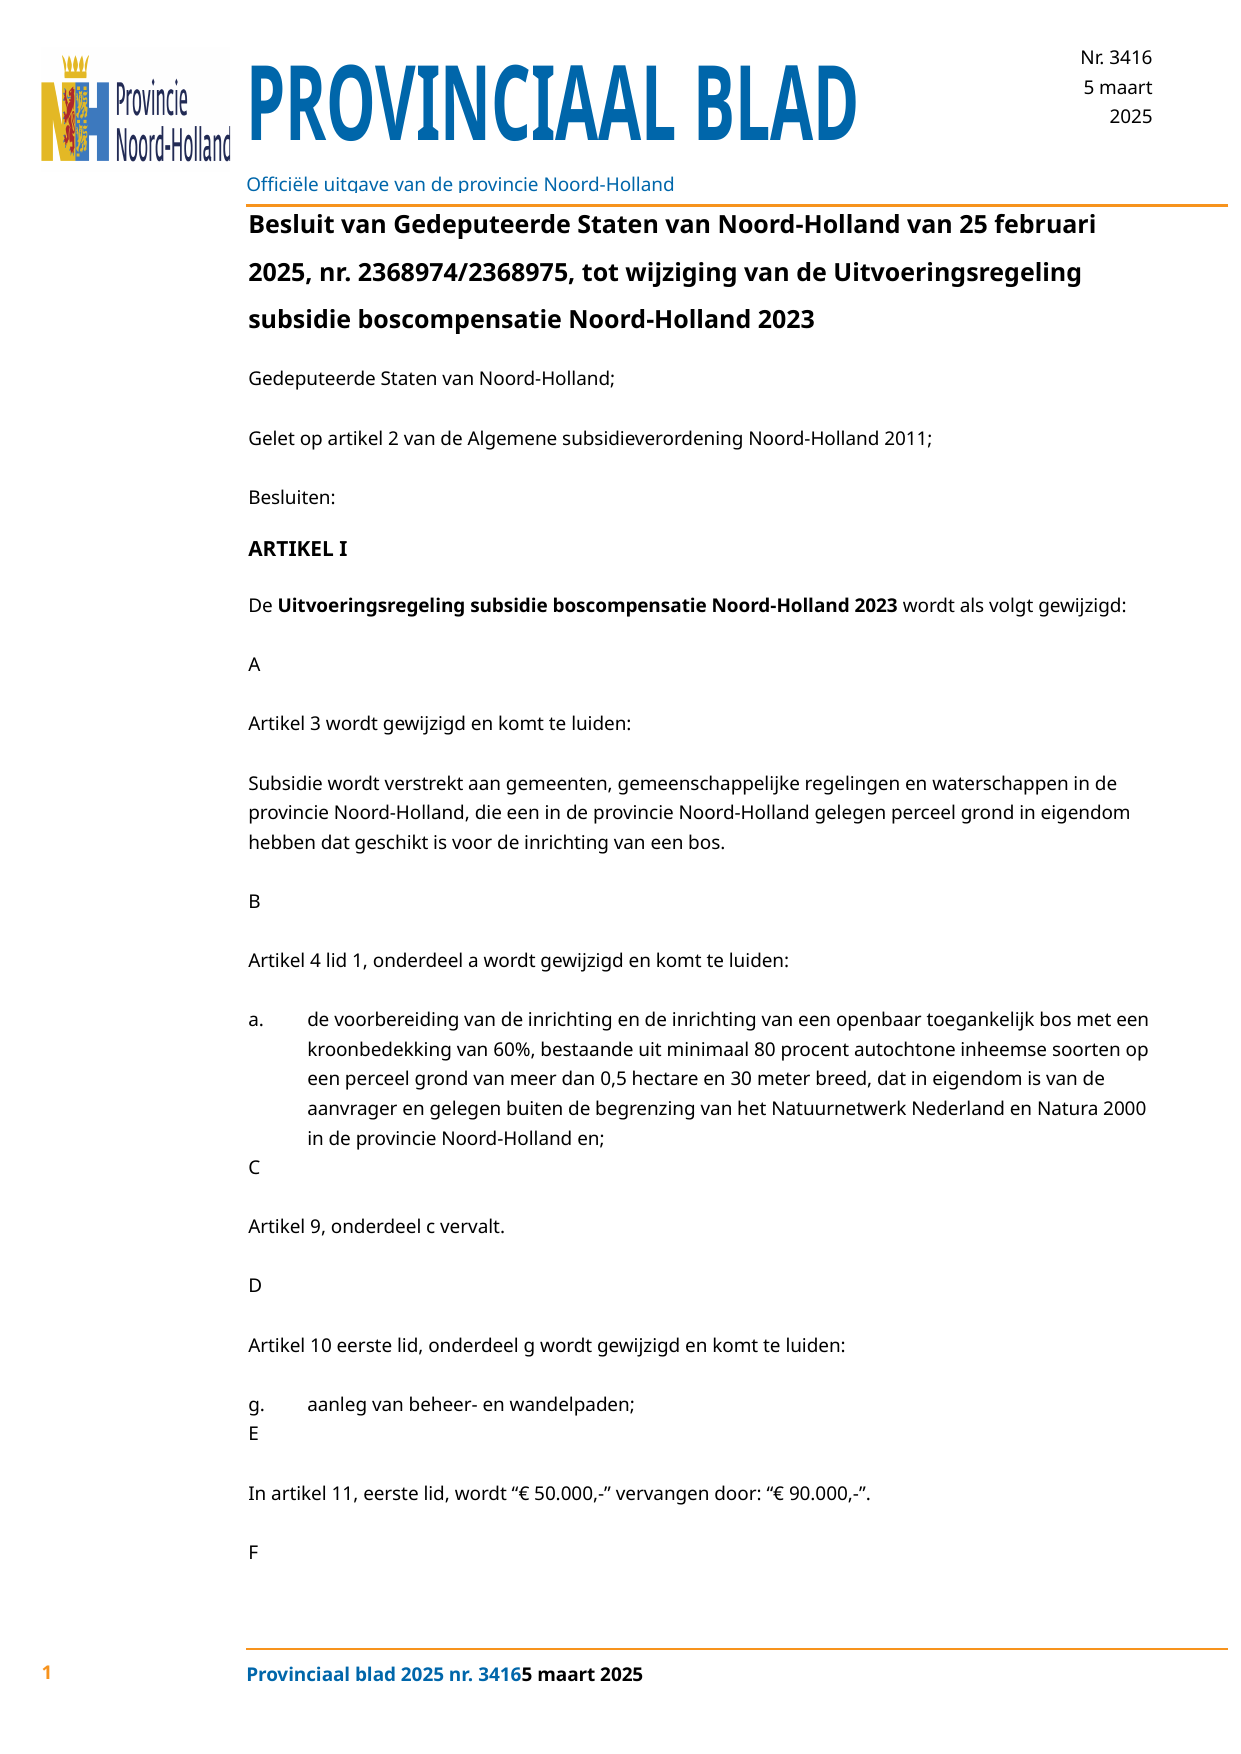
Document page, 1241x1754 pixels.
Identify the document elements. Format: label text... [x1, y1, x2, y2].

list aanleg van beheer- en wandelpaden; [248, 1391, 1152, 1417]
text ARTIKEL I [248, 534, 1152, 563]
text Gedeputeerde Staten van Noord-Holland; [248, 366, 1152, 391]
text Artikel 10 eerste lid, onderdeel g wordt gewijzigd en komt te luiden: [248, 1332, 1152, 1358]
text In artikel 11, eerste lid, wordt “€ 50.000,-” vervangen door: “€ 90.000,-”. [248, 1480, 1152, 1506]
text D [248, 1273, 1152, 1298]
text Artikel 3 wordt gewijzigd en komt te luiden: [248, 711, 1152, 736]
list de voorbereiding van de inrichting en de inrichting van een openbaar toegankelijk bos met een kroonbedekking van 60%, bestaande uit minimaal 80 procent autochtone inheemse soorten op een perceel grond van meer dan 0,5 hectare en 30 meter breed, dat in eigendom is van de aanvrager en gelegen buiten de begrenzing van het Natuurnetwerk Nederland en Natura 2000 in de provincie Noord-Holland en; [248, 1006, 1152, 1151]
text Gelet op artikel 2 van de Algemene subsidieverordening Noord-Holland 2011; [248, 425, 1152, 450]
picture [41, 47, 231, 172]
text Besluit van Gedeputeerde Staten van Noord-Holland van 25 februari 2025, nr. 2368974/2368975, tot wijziging van de Uitvoeringsregeling subsidie boscompensatie Noord-Holland 2023 [248, 207, 1152, 336]
text B [248, 888, 1152, 914]
text F [248, 1539, 1152, 1565]
text Artikel 9, onderdeel c vervalt. [248, 1213, 1152, 1239]
text A [248, 651, 1152, 677]
text C [248, 1154, 1152, 1180]
text Subsidie wordt verstrekt aan gemeenten, gemeenschappelijke regelingen en waterschappen in de provincie Noord-Holland, die een in de provincie Noord-Holland gelegen perceel grond in eigendom hebben dat geschikt is voor de inrichting van een bos. [248, 770, 1152, 855]
text E [248, 1421, 1152, 1446]
text De Uitvoeringsregeling subsidie boscompensatie Noord-Holland 2023 wordt als volgt gewijzigd: [248, 592, 1152, 618]
text Besluiten: [248, 484, 1152, 509]
text Artikel 4 lid 1, onderdeel a wordt gewijzigd en komt te luiden: [248, 947, 1152, 973]
